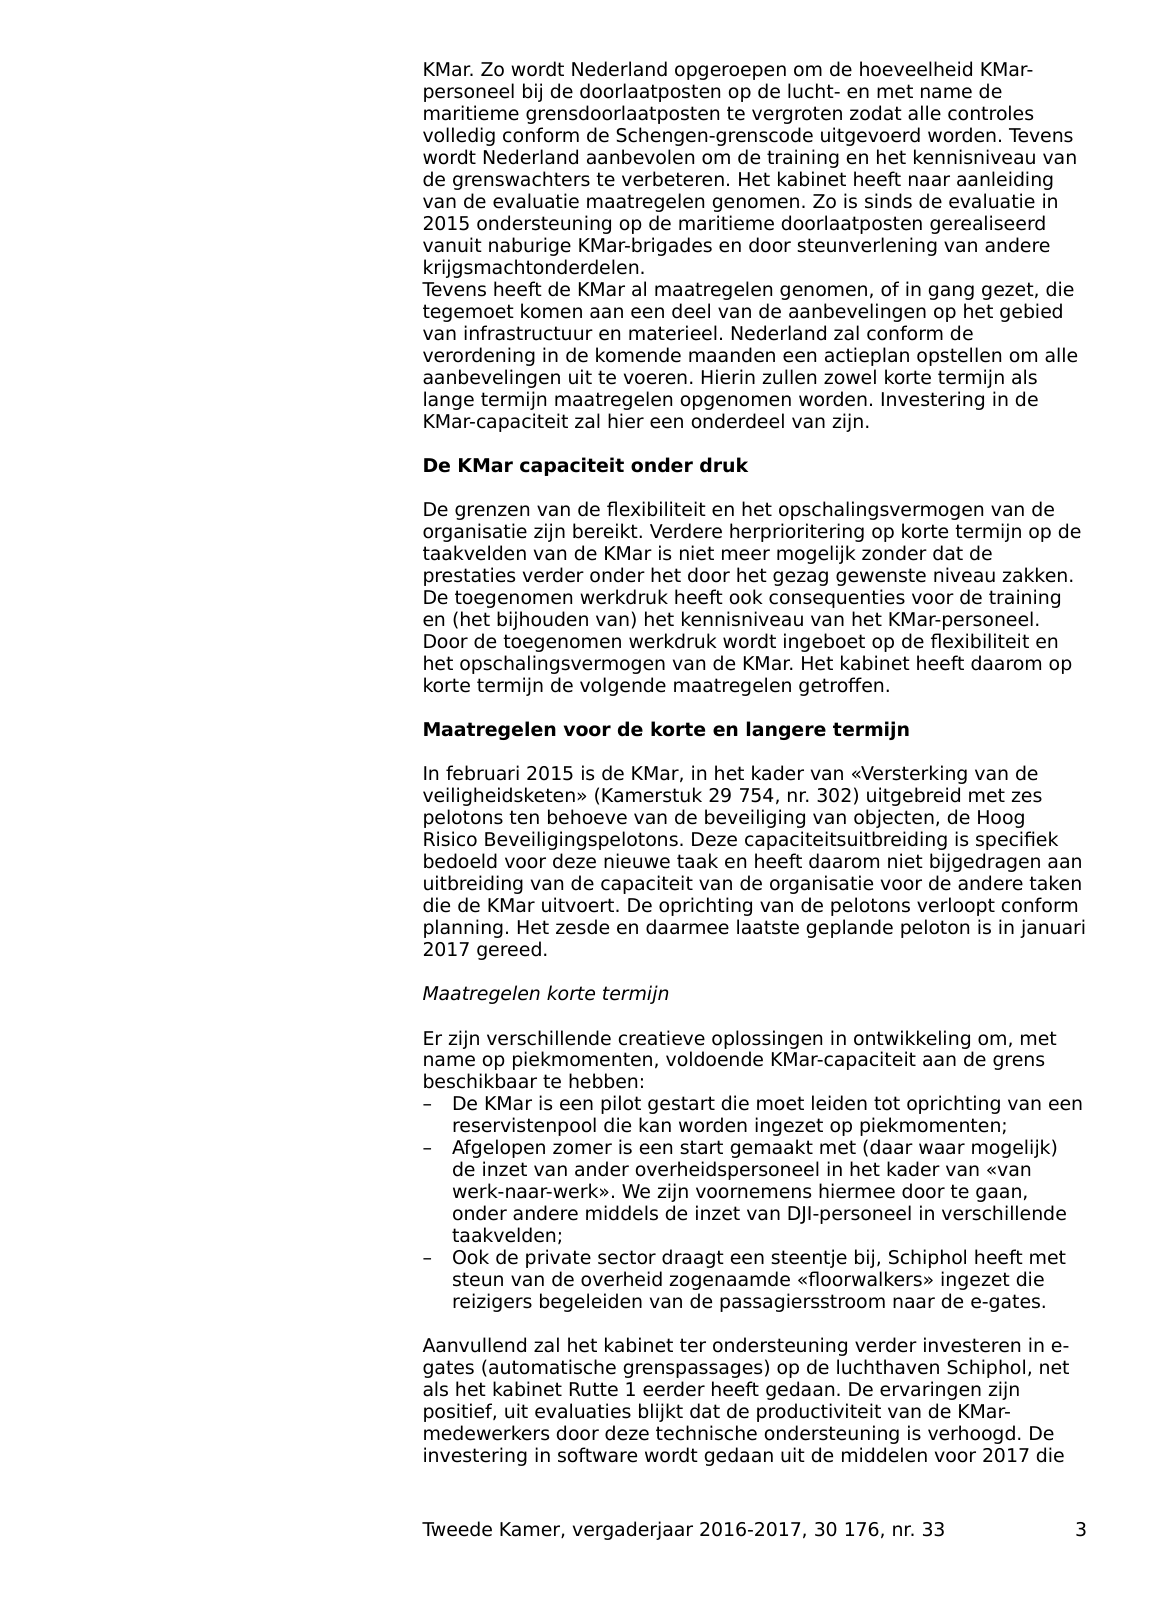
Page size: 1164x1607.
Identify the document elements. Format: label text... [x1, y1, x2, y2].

subtitle Maatregelen voor de korte en langere termijn [422, 719, 1087, 741]
text – De KMar is een pilot gestart die moet leiden tot oprichting van een reservistenpool die kan worden ingezet op piekmomenten; [422, 1093, 1087, 1137]
text KMar. Zo wordt Nederland opgeroepen om de hoeveelheid KMar-personeel bij de doorlaatposten op de lucht- en met name de maritieme grensdoorlaatposten te vergroten zodat alle controles volledig conform de Schengen-grenscode uitgevoerd worden. Tevens wordt Nederland aanbevolen om de training en het kennisniveau van de grenswachters te verbeteren. Het kabinet heeft naar aanleiding van de evaluatie maatregelen genomen. Zo is sinds de evaluatie in 2015 ondersteuning op de maritieme doorlaatposten gerealiseerd vanuit naburige KMar-brigades en door steunverlening van andere krijgsmachtonderdelen. [422, 59, 1087, 279]
text – Ook de private sector draagt een steentje bij, Schiphol heeft met steun van de overheid zogenaamde «floorwalkers» ingezet die reizigers begeleiden van de passagiersstroom naar de e-gates. [422, 1247, 1087, 1313]
text Aanvullend zal het kabinet ter ondersteuning verder investeren in e-gates (automatische grenspassages) op de luchthaven Schiphol, net als het kabinet Rutte 1 eerder heeft gedaan. De ervaringen zijn positief, uit evaluaties blijkt dat de productiviteit van de KMar-medewerkers door deze technische ondersteuning is verhoogd. De investering in software wordt gedaan uit de middelen voor 2017 die [422, 1335, 1087, 1467]
text In februari 2015 is de KMar, in het kader van «Versterking van de veiligheidsketen» (Kamerstuk 29 754, nr. 302) uitgebreid met zes pelotons ten behoeve van de beveiliging van objecten, de Hoog Risico Beveiligingspelotons. Deze capaciteitsuitbreiding is specifiek bedoeld voor deze nieuwe taak en heeft daarom niet bijgedragen aan uitbreiding van de capaciteit van de organisatie voor de andere taken die de KMar uitvoert. De oprichting van de pelotons verloopt conform planning. Het zesde en daarmee laatste geplande peloton is in januari 2017 gereed. [422, 763, 1087, 961]
text De grenzen van de flexibiliteit en het opschalingsvermogen van de organisatie zijn bereikt. Verdere herprioritering op korte termijn op de taakvelden van de KMar is niet meer mogelijk zonder dat de prestaties verder onder het door het gezag gewenste niveau zakken. De toegenomen werkdruk heeft ook consequenties voor de training en (het bijhouden van) het kennisniveau van het KMar-personeel. Door de toegenomen werkdruk wordt ingeboet op de flexibiliteit en het opschalingsvermogen van de KMar. Het kabinet heeft daarom op korte termijn de volgende maatregelen getroffen. [422, 499, 1087, 697]
text Er zijn verschillende creatieve oplossingen in ontwikkeling om, met name op piekmomenten, voldoende KMar-capaciteit aan de grens beschikbaar te hebben: [422, 1027, 1087, 1093]
text – Afgelopen zomer is een start gemaakt met (daar waar mogelijk) de inzet van ander overheidspersoneel in het kader van «van werk-naar-werk». We zijn voornemens hiermee door te gaan, onder andere middels de inzet van DJI-personeel in verschillende taakvelden; [422, 1137, 1087, 1247]
subtitle De KMar capaciteit onder druk [422, 455, 1087, 477]
subtitle Maatregelen korte termijn [422, 983, 1087, 1005]
text Tevens heeft de KMar al maatregelen genomen, of in gang gezet, die tegemoet komen aan een deel van de aanbevelingen op het gebied van infrastructuur en materieel. Nederland zal conform de verordening in de komende maanden een actieplan opstellen om alle aanbevelingen uit te voeren. Hierin zullen zowel korte termijn als lange termijn maatregelen opgenomen worden. Investering in de KMar-capaciteit zal hier een onderdeel van zijn. [422, 279, 1087, 433]
